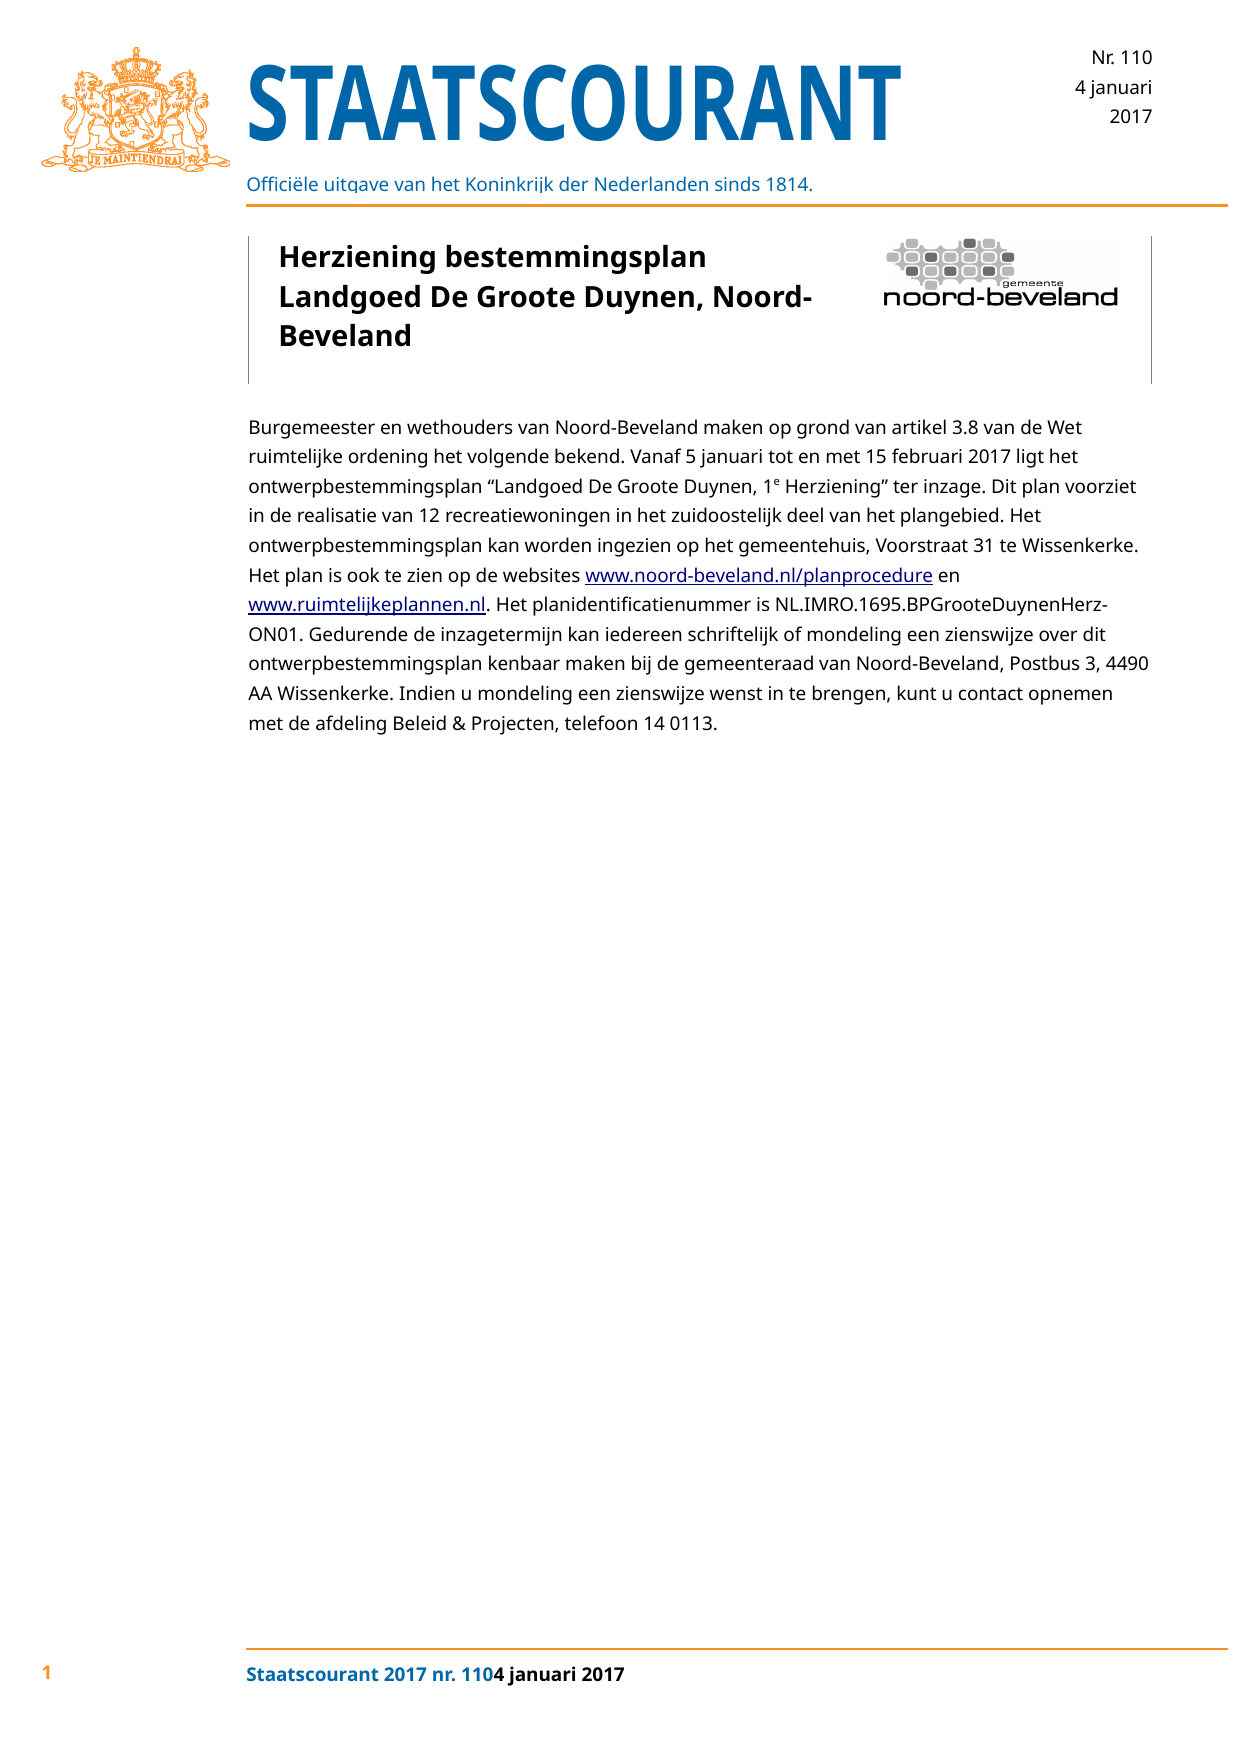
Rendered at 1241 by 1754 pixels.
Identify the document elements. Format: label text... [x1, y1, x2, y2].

table_header Herziening bestemmingsplan Landgoed De Groote Duynen, Noord-Beveland [249, 236, 850, 384]
text Burgemeester en wethouders van Noord-Beveland maken op grond van artikel 3.8 van de Wet ruimtelijke ordening het volgende bekend. Vanaf 5 januari tot en met 15 februari 2017 ligt het ontwerpbestemmingsplan “Landgoed De Groote Duynen, 1e Herziening” ter inzage. Dit plan voorziet in de realisatie van 12 recreatiewoningen in het zuidoostelijk deel van het plangebied. Het ontwerpbestemmingsplan kan worden ingezien op het gemeentehuis, Voorstraat 31 te Wissenkerke. Het plan is ook te zien op de websites www.noord-beveland.nl/planprocedure en www.ruimtelijkeplannen.nl. Het planidentificatienummer is NL.IMRO.1695.BPGrooteDuynenHerz-ON01. Gedurende de inzagetermijn kan iedereen schriftelijk of mondeling een zienswijze over dit ontwerpbestemmingsplan kenbaar maken bij de gemeenteraad van Noord-Beveland, Postbus 3, 4490 AA Wissenkerke. Indien u mondeling een zienswijze wenst in te brengen, kunt u contact opnemen met de afdeling Beleid & Projecten, telefoon 14 0113. [248, 414, 1152, 736]
picture [882, 236, 1119, 308]
table_header [850, 236, 1151, 384]
picture [41, 47, 231, 172]
